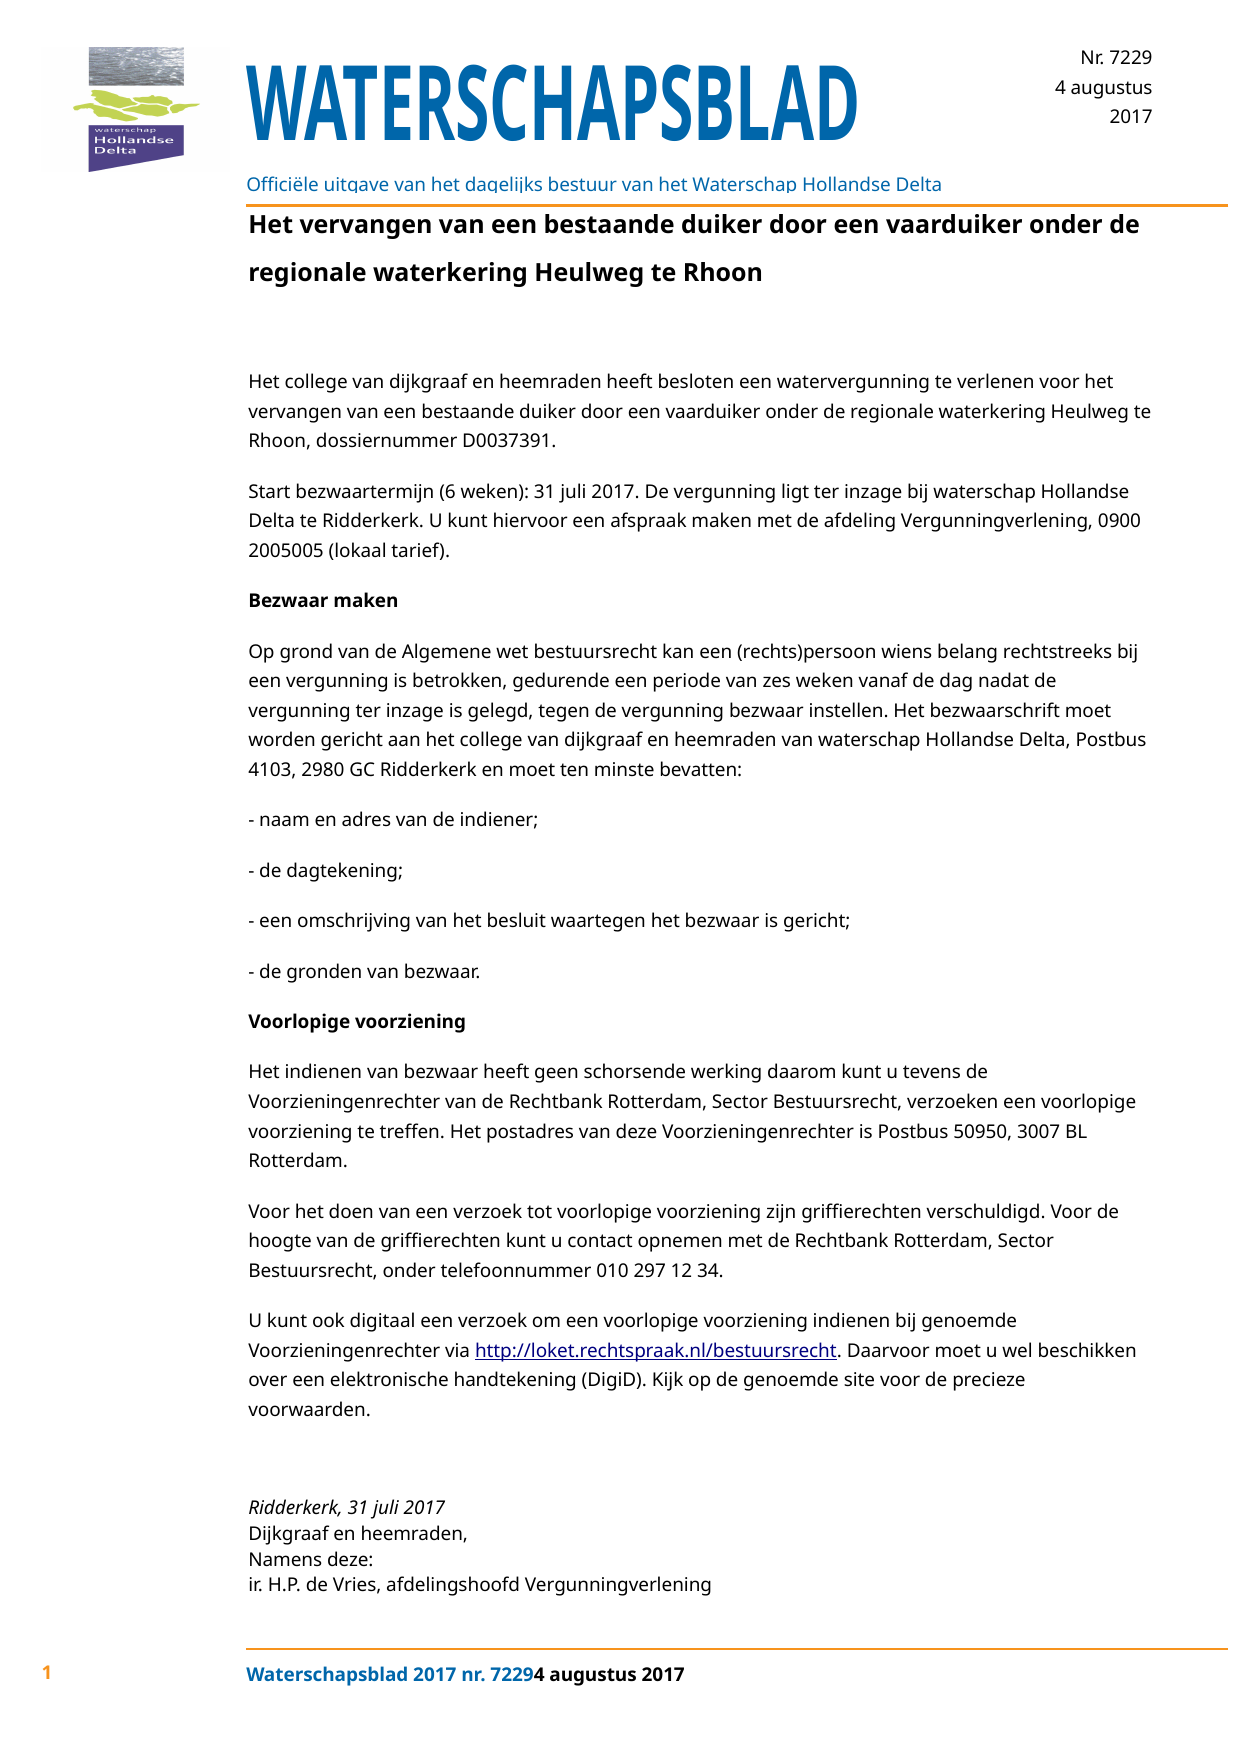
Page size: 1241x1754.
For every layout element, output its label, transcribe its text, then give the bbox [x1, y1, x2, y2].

text Het college van dijkgraaf en heemraden heeft besloten een watervergunning te verlenen voor het vervangen van een bestaande duiker door een vaarduiker onder de regionale waterkering Heulweg te Rhoon, dossiernummer D0037391. [248, 368, 1152, 453]
text Het vervangen van een bestaande duiker door een vaarduiker onder de regionale waterkering Heulweg te Rhoon [248, 207, 1152, 288]
text Het indienen van bezwaar heeft geen schorsende werking daarom kunt u tevens de Voorzieningenrechter van de Rechtbank Rotterdam, Sector Bestuursrecht, verzoeken een voorlopige voorziening te treffen. Het postadres van deze Voorzieningenrechter is Postbus 50950, 3007 BL Rotterdam. [248, 1059, 1152, 1173]
text Op grond van de Algemene wet bestuursrecht kan een (rechts)persoon wiens belang rechtstreeks bij een vergunning is betrokken, gedurende een periode van zes weken vanaf de dag nadat de vergunning ter inzage is gelegd, tegen de vergunning bezwaar instellen. Het bezwaarschrift moet worden gericht aan het college van dijkgraaf en heemraden van waterschap Hollandse Delta, Postbus 4103, 2980 GC Ridderkerk en moet ten minste bevatten: [248, 638, 1152, 782]
text Voorlopige voorziening [248, 1008, 1152, 1034]
picture [41, 47, 231, 172]
text U kunt ook digitaal een verzoek om een voorlopige voorziening indienen bij genoemde Voorzieningenrechter via http://loket.rechtspraak.nl/bestuursrecht. Daarvoor moet u wel beschikken over een elektronische handtekening (DigiD). Kijk op de genoemde site voor de precieze voorwaarden. [248, 1307, 1152, 1422]
text - de gronden van bezwaar. [248, 958, 1152, 984]
text - een omschrijving van het besluit waartegen het bezwaar is gericht; [248, 907, 1152, 933]
text Namens deze: [248, 1546, 1152, 1572]
text Ridderkerk, 31 juli 2017 [248, 1494, 1152, 1520]
text Bezwaar maken [248, 587, 1152, 613]
text - naam en adres van de indiener; [248, 807, 1152, 832]
text Start bezwaartermijn (6 weken): 31 juli 2017. De vergunning ligt ter inzage bij waterschap Hollandse Delta te Ridderkerk. U kunt hiervoor een afspraak maken met de afdeling Vergunningverlening, 0900 2005005 (lokaal tarief). [248, 478, 1152, 563]
text Voor het doen van een verzoek tot voorlopige voorziening zijn griffierechten verschuldigd. Voor de hoogte van de griffierechten kunt u contact opnemen met de Rechtbank Rotterdam, Sector Bestuursrecht, onder telefoonnummer 010 297 12 34. [248, 1198, 1152, 1283]
text ir. H.P. de Vries, afdelingshoofd Vergunningverlening [248, 1572, 1152, 1597]
text - de dagtekening; [248, 857, 1152, 883]
text Dijkgraaf en heemraden, [248, 1520, 1152, 1546]
